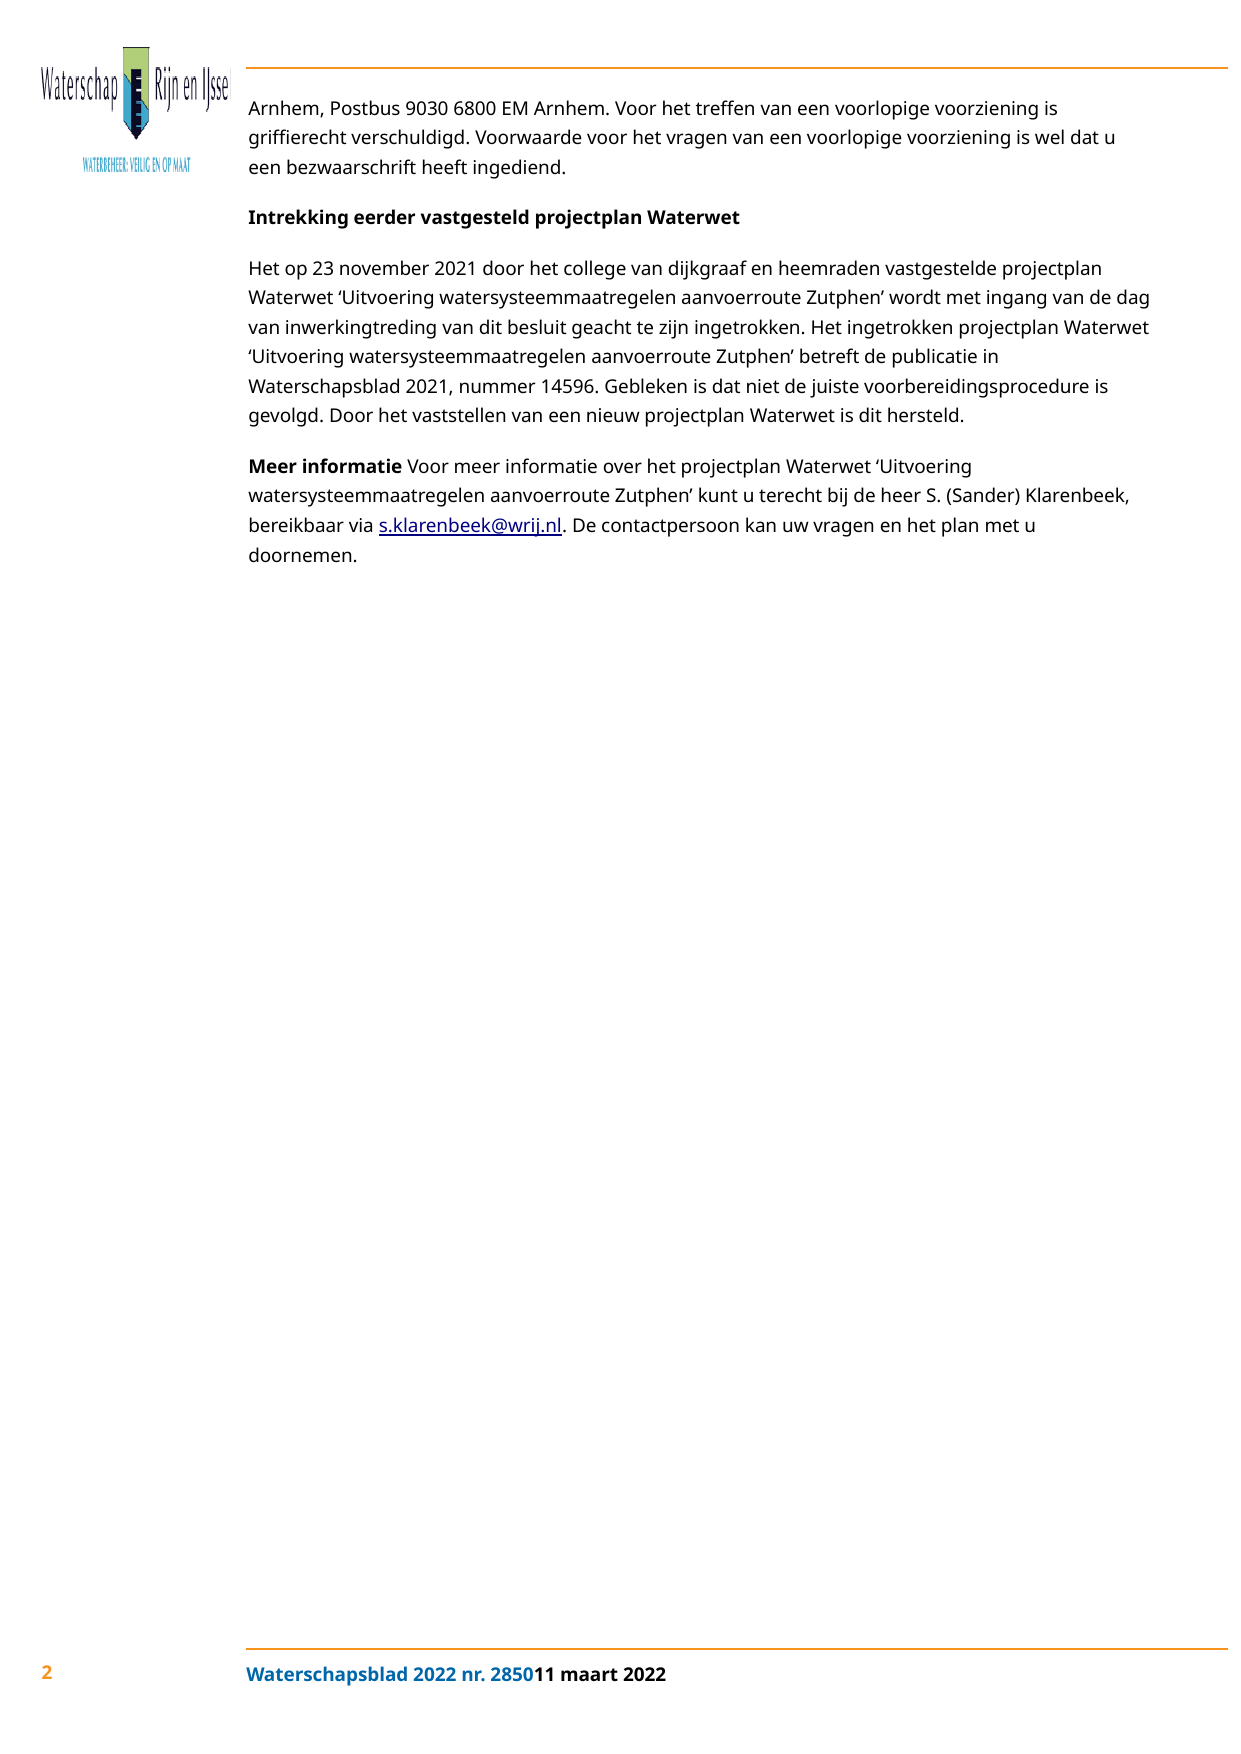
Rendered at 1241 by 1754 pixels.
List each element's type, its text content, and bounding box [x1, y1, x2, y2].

text Intrekking eerder vastgesteld projectplan Waterwet [248, 204, 1152, 230]
text Arnhem, Postbus 9030 6800 EM Arnhem. Voor het treffen van een voorlopige voorziening is griffierecht verschuldigd. Voorwaarde voor het vragen van een voorlopige voorziening is wel dat u een bezwaarschrift heeft ingediend. [248, 95, 1152, 180]
text Het op 23 november 2021 door het college van dijkgraaf en heemraden vastgestelde projectplan Waterwet ‘Uitvoering watersysteemmaatregelen aanvoerroute Zutphen’ wordt met ingang van de dag van inwerkingtreding van dit besluit geacht te zijn ingetrokken. Het ingetrokken projectplan Waterwet ‘Uitvoering watersysteemmaatregelen aanvoerroute Zutphen’ betreft de publicatie in Waterschapsblad 2021, nummer 14596. Gebleken is dat niet de juiste voorbereidingsprocedure is gevolgd. Door het vaststellen van een nieuw projectplan Waterwet is dit hersteld. [248, 255, 1152, 428]
picture [41, 47, 231, 172]
text Meer informatie Voor meer informatie over het projectplan Waterwet ‘Uitvoering watersysteemmaatregelen aanvoerroute Zutphen’ kunt u terecht bij de heer S. (Sander) Klarenbeek, bereikbaar via s.klarenbeek@wrij.nl. De contactpersoon kan uw vragen en het plan met u doornemen. [248, 453, 1152, 568]
